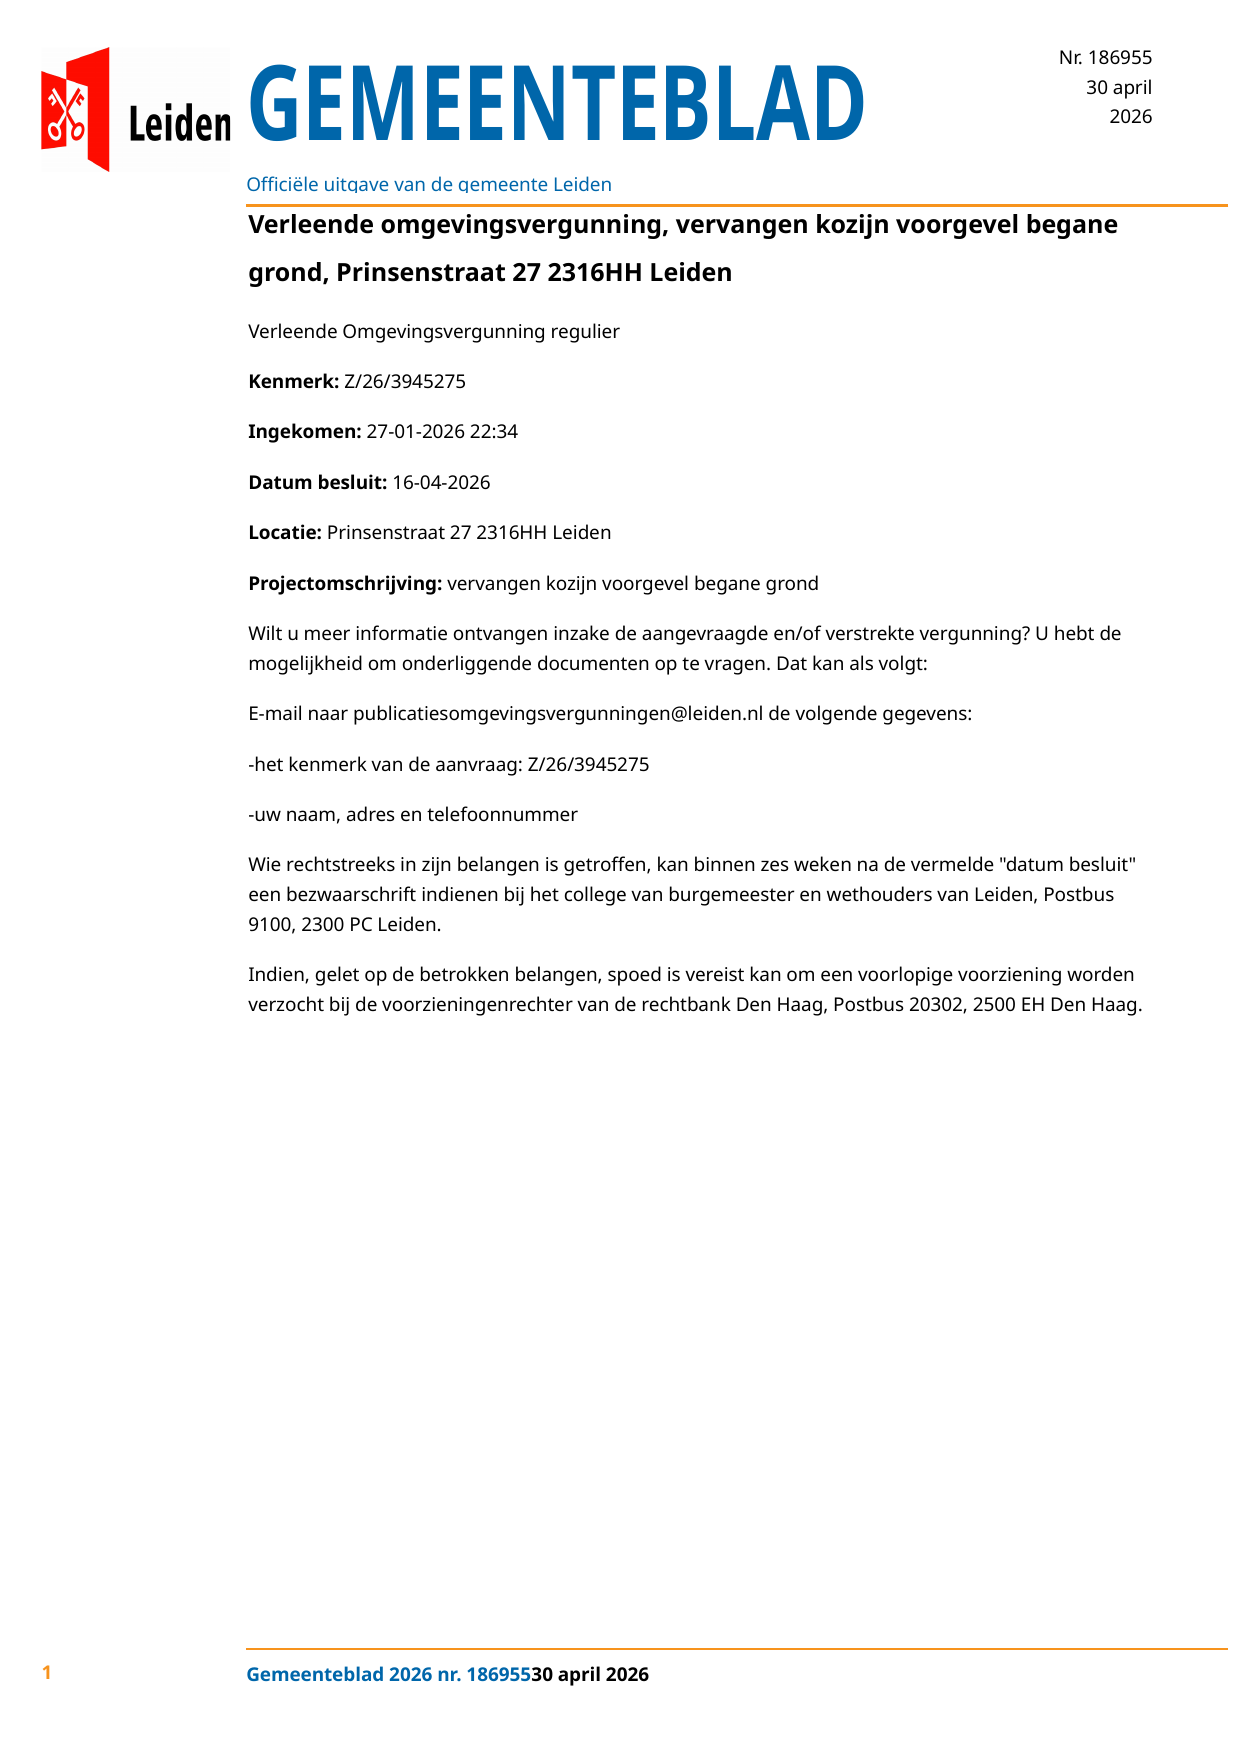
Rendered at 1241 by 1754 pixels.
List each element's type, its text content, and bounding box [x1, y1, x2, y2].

text Locatie: Prinsenstraat 27 2316HH Leiden [248, 519, 1152, 545]
picture [41, 47, 231, 172]
text Datum besluit: 16-04-2026 [248, 469, 1152, 495]
text Indien, gelet op de betrokken belangen, spoed is vereist kan om een voorlopige voorziening worden verzocht bij de voorzieningenrechter van de rechtbank Den Haag, Postbus 20302, 2500 EH Den Haag. [248, 961, 1152, 1017]
text -het kenmerk van de aanvraag: Z/26/3945275 [248, 751, 1152, 777]
text Projectomschrijving: vervangen kozijn voorgevel begane grond [248, 570, 1152, 596]
text Verleende omgevingsvergunning, vervangen kozijn voorgevel begane grond, Prinsenstraat 27 2316HH Leiden [248, 207, 1152, 288]
text Wilt u meer informatie ontvangen inzake de aangevraagde en/of verstrekte vergunning? U hebt de mogelijkheid om onderliggende documenten op te vragen. Dat kan als volgt: [248, 620, 1152, 676]
text Wie rechtstreeks in zijn belangen is getroffen, kan binnen zes weken na de vermelde "datum besluit" een bezwaarschrift indienen bij het college van burgemeester en wethouders van Leiden, Postbus 9100, 2300 PC Leiden. [248, 852, 1152, 937]
text -uw naam, adres en telefoonnummer [248, 801, 1152, 827]
text E-mail naar publicatiesomgevingsvergunningen@leiden.nl de volgende gegevens: [248, 700, 1152, 726]
text Kenmerk: Z/26/3945275 [248, 368, 1152, 394]
text Verleende Omgevingsvergunning regulier [248, 318, 1152, 344]
text Ingekomen: 27-01-2026 22:34 [248, 419, 1152, 444]
